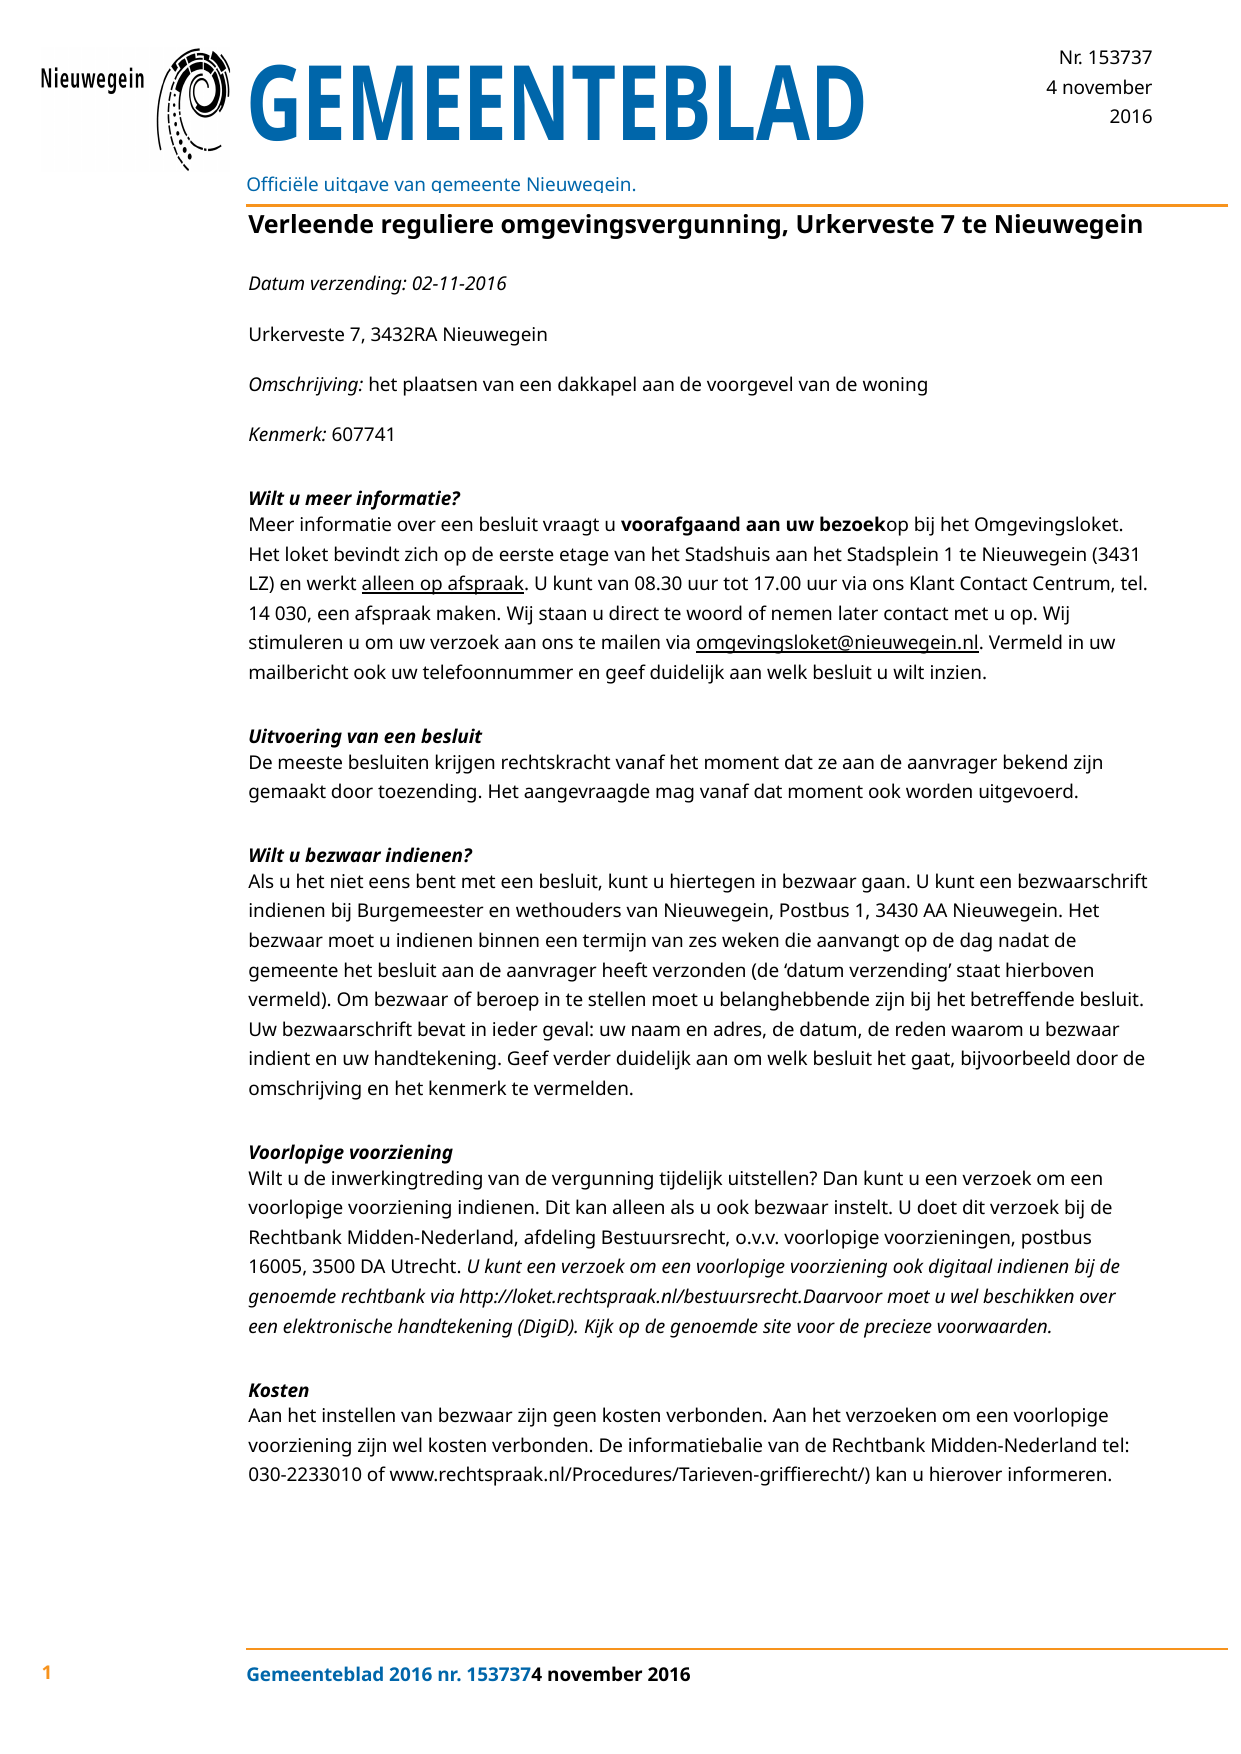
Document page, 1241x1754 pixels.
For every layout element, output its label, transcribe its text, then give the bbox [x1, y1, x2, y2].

text Als u het niet eens bent met een besluit, kunt u hiertegen in bezwaar gaan. U kunt een bezwaarschrift indienen bij Burgemeester en wethouders van Nieuwegein, Postbus 1, 3430 AA Nieuwegein. Het bezwaar moet u indienen binnen een termijn van zes weken die aanvangt op de dag nadat de gemeente het besluit aan de aanvrager heeft verzonden (de ‘datum verzending’ staat hierboven vermeld). Om bezwaar of beroep in te stellen moet u belanghebbende zijn bij het betreffende besluit. Uw bezwaarschrift bevat in ieder geval: uw naam en adres, de datum, de reden waarom u bezwaar indient en uw handtekening. Geef verder duidelijk aan om welk besluit het gaat, bijvoorbeeld door de omschrijving en het kenmerk te vermelden. [248, 868, 1152, 1101]
text Datum verzending: 02-11-2016 [248, 270, 1152, 296]
picture [41, 47, 231, 172]
text Wilt u bezwaar indienen? [248, 842, 1152, 868]
text Wilt u meer informatie? [248, 486, 1152, 511]
text Kosten [248, 1377, 1152, 1402]
text Urkerveste 7, 3432RA Nieuwegein [248, 321, 1152, 346]
text Aan het instellen van bezwaar zijn geen kosten verbonden. Aan het verzoeken om een voorlopige voorziening zijn wel kosten verbonden. De informatiebalie van de Rechtbank Midden-Nederland tel: 030-2233010 of www.rechtspraak.nl/Procedures/Tarieven-griffierecht/) kan u hierover informeren. [248, 1402, 1152, 1487]
text Omschrijving: het plaatsen van een dakkapel aan de voorgevel van de woning [248, 371, 1152, 397]
text Voorlopige voorziening [248, 1139, 1152, 1165]
text Kenmerk: 607741 [248, 422, 1152, 447]
text Uitvoering van een besluit [248, 723, 1152, 749]
text Wilt u de inwerkingtreding van de vergunning tijdelijk uitstellen? Dan kunt u een verzoek om een voorlopige voorziening indienen. Dit kan alleen als u ook bezwaar instelt. U doet dit verzoek bij de Rechtbank Midden-Nederland, afdeling Bestuursrecht, o.v.v. voorlopige voorzieningen, postbus 16005, 3500 DA Utrecht. U kunt een verzoek om een voorlopige voorziening ook digitaal indienen bij de genoemde rechtbank via http://loket.rechtspraak.nl/bestuursrecht.Daarvoor moet u wel beschikken over een elektronische handtekening (DigiD). Kijk op de genoemde site voor de precieze voorwaarden. [248, 1165, 1152, 1338]
text De meeste besluiten krijgen rechtskracht vanaf het moment dat ze aan de aanvrager bekend zijn gemaakt door toezending. Het aangevraagde mag vanaf dat moment ook worden uitgevoerd. [248, 749, 1152, 804]
text Verleende reguliere omgevingsvergunning, Urkerveste 7 te Nieuwegein [248, 207, 1152, 241]
text Meer informatie over een besluit vraagt u voorafgaand aan uw bezoekop bij het Omgevingsloket. Het loket bevindt zich op de eerste etage van het Stadshuis aan het Stadsplein 1 te Nieuwegein (3431 LZ) en werkt alleen op afspraak. U kunt van 08.30 uur tot 17.00 uur via ons Klant Contact Centrum, tel. 14 030, een afspraak maken. Wij staan u direct te woord of nemen later contact met u op. Wij stimuleren u om uw verzoek aan ons te mailen via omgevingsloket@nieuwegein.nl. Vermeld in uw mailbericht ook uw telefoonnummer en geef duidelijk aan welk besluit u wilt inzien. [248, 511, 1152, 685]
